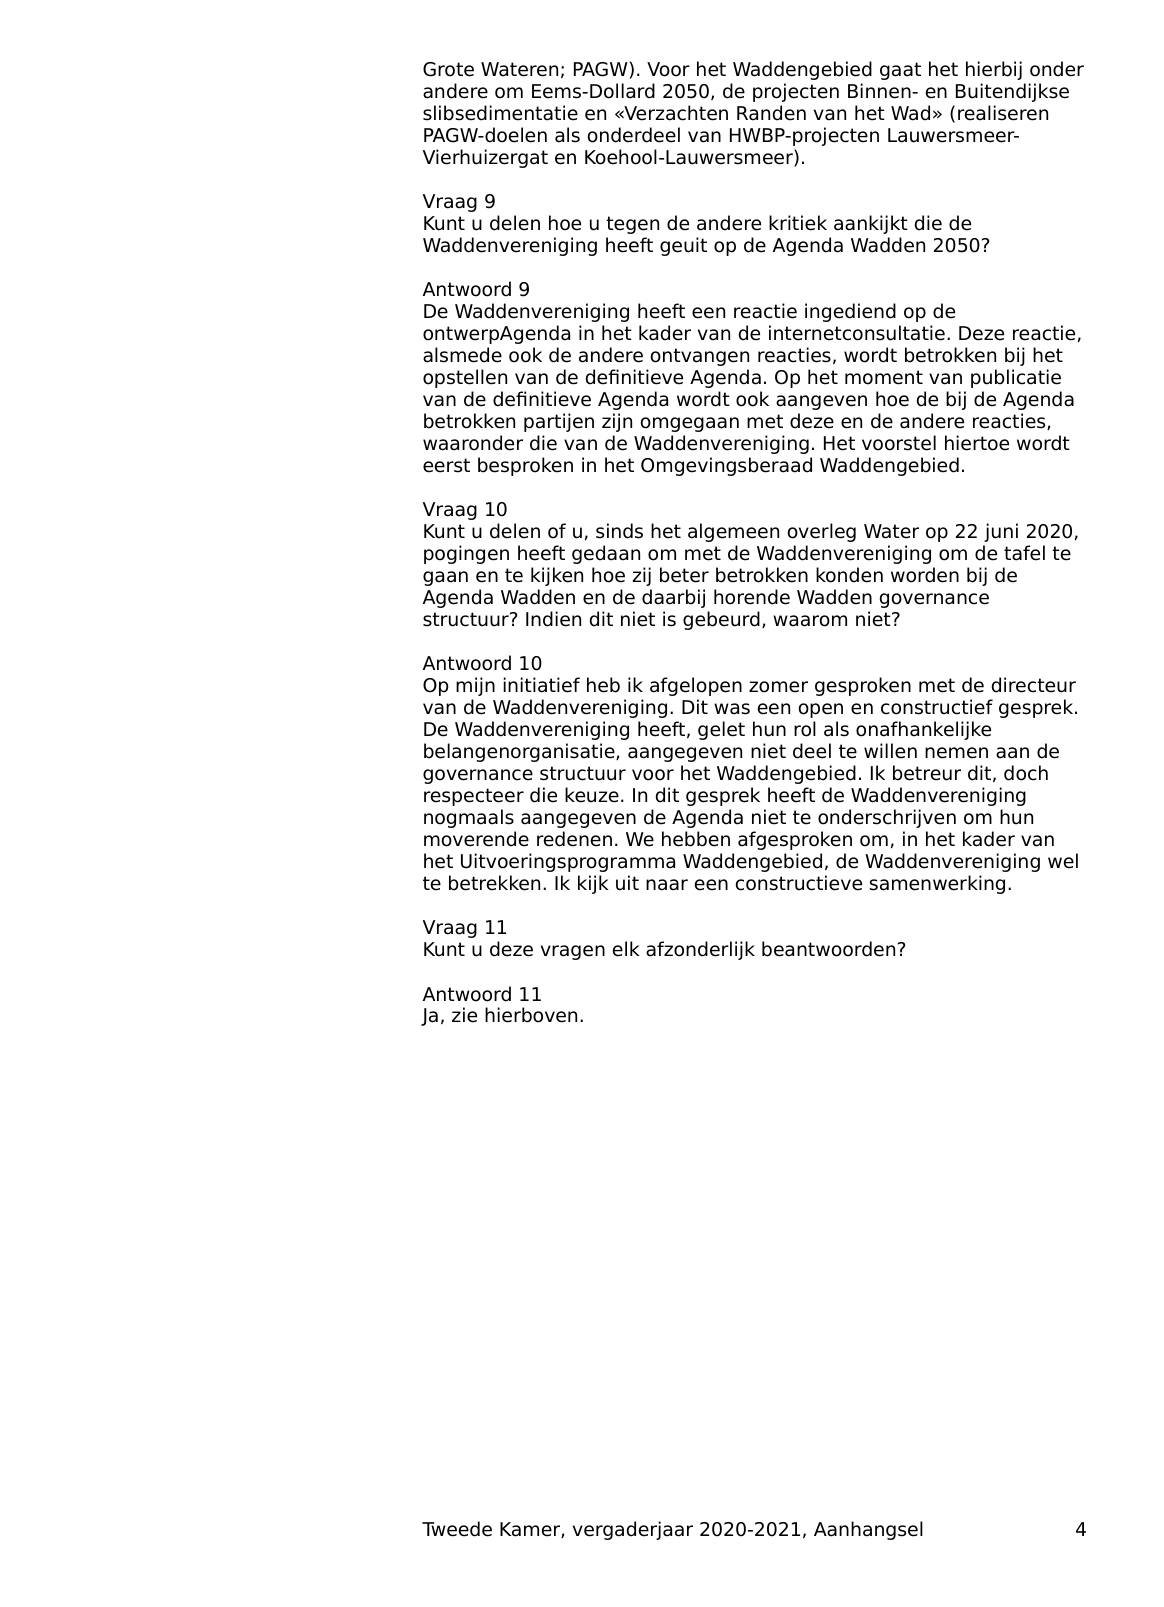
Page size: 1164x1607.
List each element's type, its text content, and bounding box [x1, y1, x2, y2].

text Op mijn initiatief heb ik afgelopen zomer gesproken met de directeur van de Waddenvereniging. Dit was een open en constructief gesprek. De Waddenvereniging heeft, gelet hun rol als onafhankelijke belangenorganisatie, aangegeven niet deel te willen nemen aan de governance structuur voor het Waddengebied. Ik betreur dit, doch respecteer die keuze. In dit gesprek heeft de Waddenvereniging nogmaals aangegeven de Agenda niet te onderschrijven om hun moverende redenen. We hebben afgesproken om, in het kader van het Uitvoeringsprogramma Waddengebied, de Waddenvereniging wel te betrekken. Ik kijk uit naar een constructieve samenwerking. [422, 675, 1087, 895]
text Antwoord 9 [422, 279, 1087, 301]
text Kunt u delen hoe u tegen de andere kritiek aankijkt die de Waddenvereniging heeft geuit op de Agenda Wadden 2050? [422, 213, 1087, 257]
text Ja, zie hierboven. [422, 1005, 1087, 1027]
text Antwoord 10 [422, 653, 1087, 675]
text Kunt u delen of u, sinds het algemeen overleg Water op 22 juni 2020, pogingen heeft gedaan om met de Waddenvereniging om de tafel te gaan en te kijken hoe zij beter betrokken konden worden bij de Agenda Wadden en de daarbij horende Wadden governance structuur? Indien dit niet is gebeurd, waarom niet? [422, 521, 1087, 631]
text Kunt u deze vragen elk afzonderlijk beantwoorden? [422, 939, 1087, 961]
text Antwoord 11 [422, 983, 1087, 1005]
text Vraag 10 [422, 499, 1087, 521]
text Vraag 11 [422, 917, 1087, 939]
text Grote Wateren; PAGW). Voor het Waddengebied gaat het hierbij onder andere om Eems-Dollard 2050, de projecten Binnen- en Buitendijkse slibsedimentatie en «Verzachten Randen van het Wad» (realiseren PAGW-doelen als onderdeel van HWBP-projecten Lauwersmeer-Vierhuizergat en Koehool-Lauwersmeer). [422, 59, 1087, 169]
text De Waddenvereniging heeft een reactie ingediend op de ontwerpAgenda in het kader van de internetconsultatie. Deze reactie, alsmede ook de andere ontvangen reacties, wordt betrokken bij het opstellen van de definitieve Agenda. Op het moment van publicatie van de definitieve Agenda wordt ook aangeven hoe de bij de Agenda betrokken partijen zijn omgegaan met deze en de andere reacties, waaronder die van de Waddenvereniging. Het voorstel hiertoe wordt eerst besproken in het Omgevingsberaad Waddengebied. [422, 301, 1087, 477]
text Vraag 9 [422, 191, 1087, 213]
